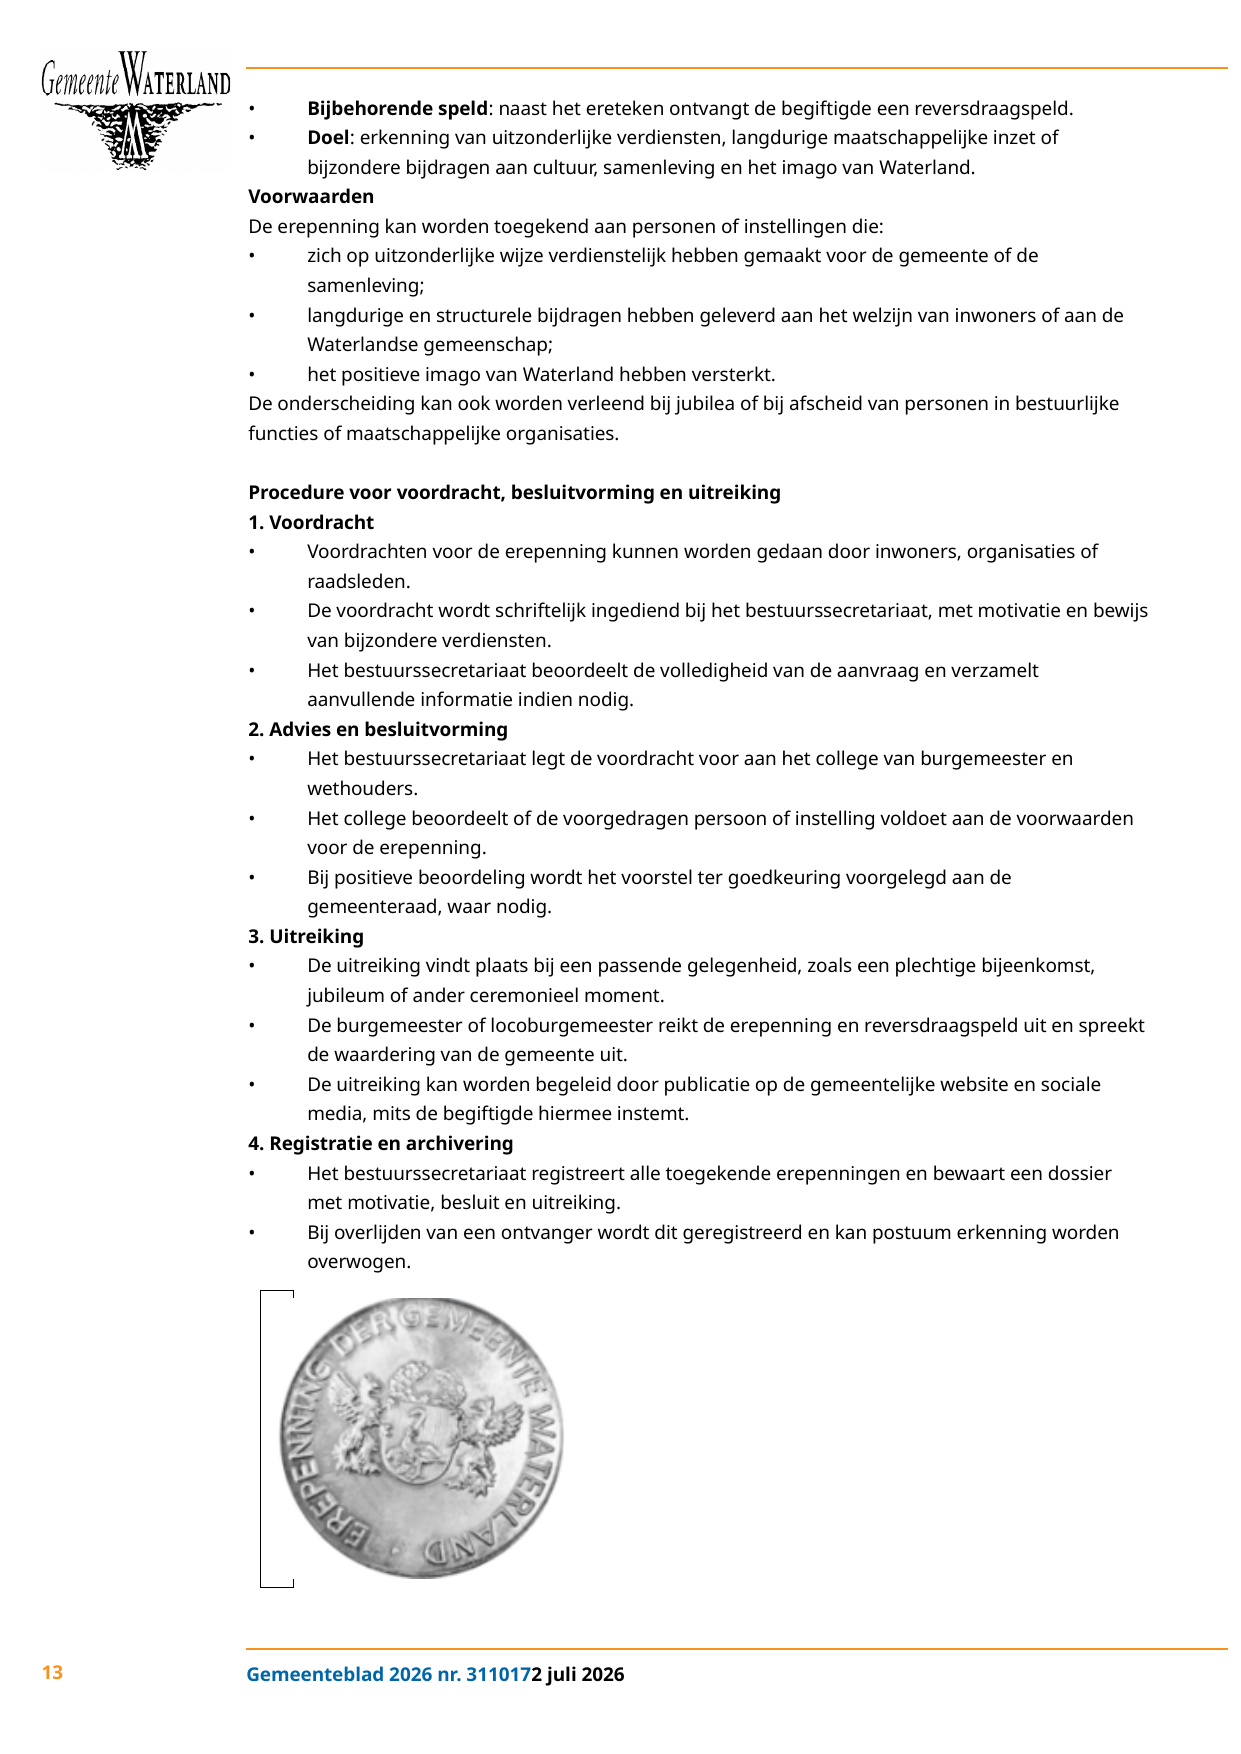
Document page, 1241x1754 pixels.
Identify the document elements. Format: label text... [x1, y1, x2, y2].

picture [41, 47, 231, 172]
text Voorwaarden [248, 183, 1152, 209]
text 3. Uitreiking [248, 923, 1152, 949]
list Het bestuurssecretariaat beoordeelt de volledigheid van de aanvraag en verzamelt aanvullende informatie indien nodig. [248, 657, 1152, 712]
list Bijbehorende speld: naast het ereteken ontvangt de begiftigde een reversdraagspeld. [248, 95, 1152, 121]
text De erepenning kan worden toegekend aan personen of instellingen die: [248, 213, 1152, 239]
list De voordracht wordt schriftelijk ingediend bij het bestuurssecretariaat, met motivatie en bewijs van bijzondere verdiensten. [248, 598, 1152, 653]
list Het bestuurssecretariaat legt de voordracht voor aan het college van burgemeester en wethouders. [248, 746, 1152, 801]
list De uitreiking kan worden begeleid door publicatie op de gemeentelijke website en sociale media, mits de begiftigde hiermee instemt. [248, 1071, 1152, 1126]
text 1. Voordracht [248, 509, 1152, 535]
list het positieve imago van Waterland hebben versterkt. [248, 361, 1152, 387]
list Het bestuurssecretariaat registreert alle toegekende erepenningen en bewaart een dossier met motivatie, besluit en uitreiking. [248, 1160, 1152, 1215]
text Procedure voor voordracht, besluitvorming en uitreiking [248, 479, 1152, 505]
list Het college beoordeelt of de voorgedragen persoon of instelling voldoet aan de voorwaarden voor de erepenning. [248, 805, 1152, 860]
text 2. Advies en besluitvorming [248, 716, 1152, 742]
list langdurige en structurele bijdragen hebben geleverd aan het welzijn van inwoners of aan de Waterlandse gemeenschap; [248, 302, 1152, 357]
list Doel: erkenning van uitzonderlijke verdiensten, langdurige maatschappelijke inzet of bijzondere bijdragen aan cultuur, samenleving en het imago van Waterland. [248, 124, 1152, 180]
list De burgemeester of locoburgemeester reikt de erepenning en reversdraagspeld uit en spreekt de waardering van de gemeente uit. [248, 1012, 1152, 1067]
list De uitreiking vindt plaats bij een passende gelegenheid, zoals een plechtige bijeenkomst, jubileum of ander ceremonieel moment. [248, 953, 1152, 1008]
text De onderscheiding kan ook worden verleend bij jubilea of bij afscheid van personen in bestuurlijke functies of maatschappelijke organisaties. [248, 391, 1152, 446]
list Voordrachten voor de erepenning kunnen worden gedaan door inwoners, organisaties of raadsleden. [248, 538, 1152, 594]
text 4. Registratie en archivering [248, 1130, 1152, 1156]
picture [268, 1298, 565, 1579]
list Bij positieve beoordeling wordt het voorstel ter goedkeuring voorgelegd aan de gemeenteraad, waar nodig. [248, 864, 1152, 919]
list zich op uitzonderlijke wijze verdienstelijk hebben gemaakt voor de gemeente of de samenleving; [248, 243, 1152, 298]
list Bij overlijden van een ontvanger wordt dit geregistreerd en kan postuum erkenning worden overwogen. [248, 1219, 1152, 1274]
